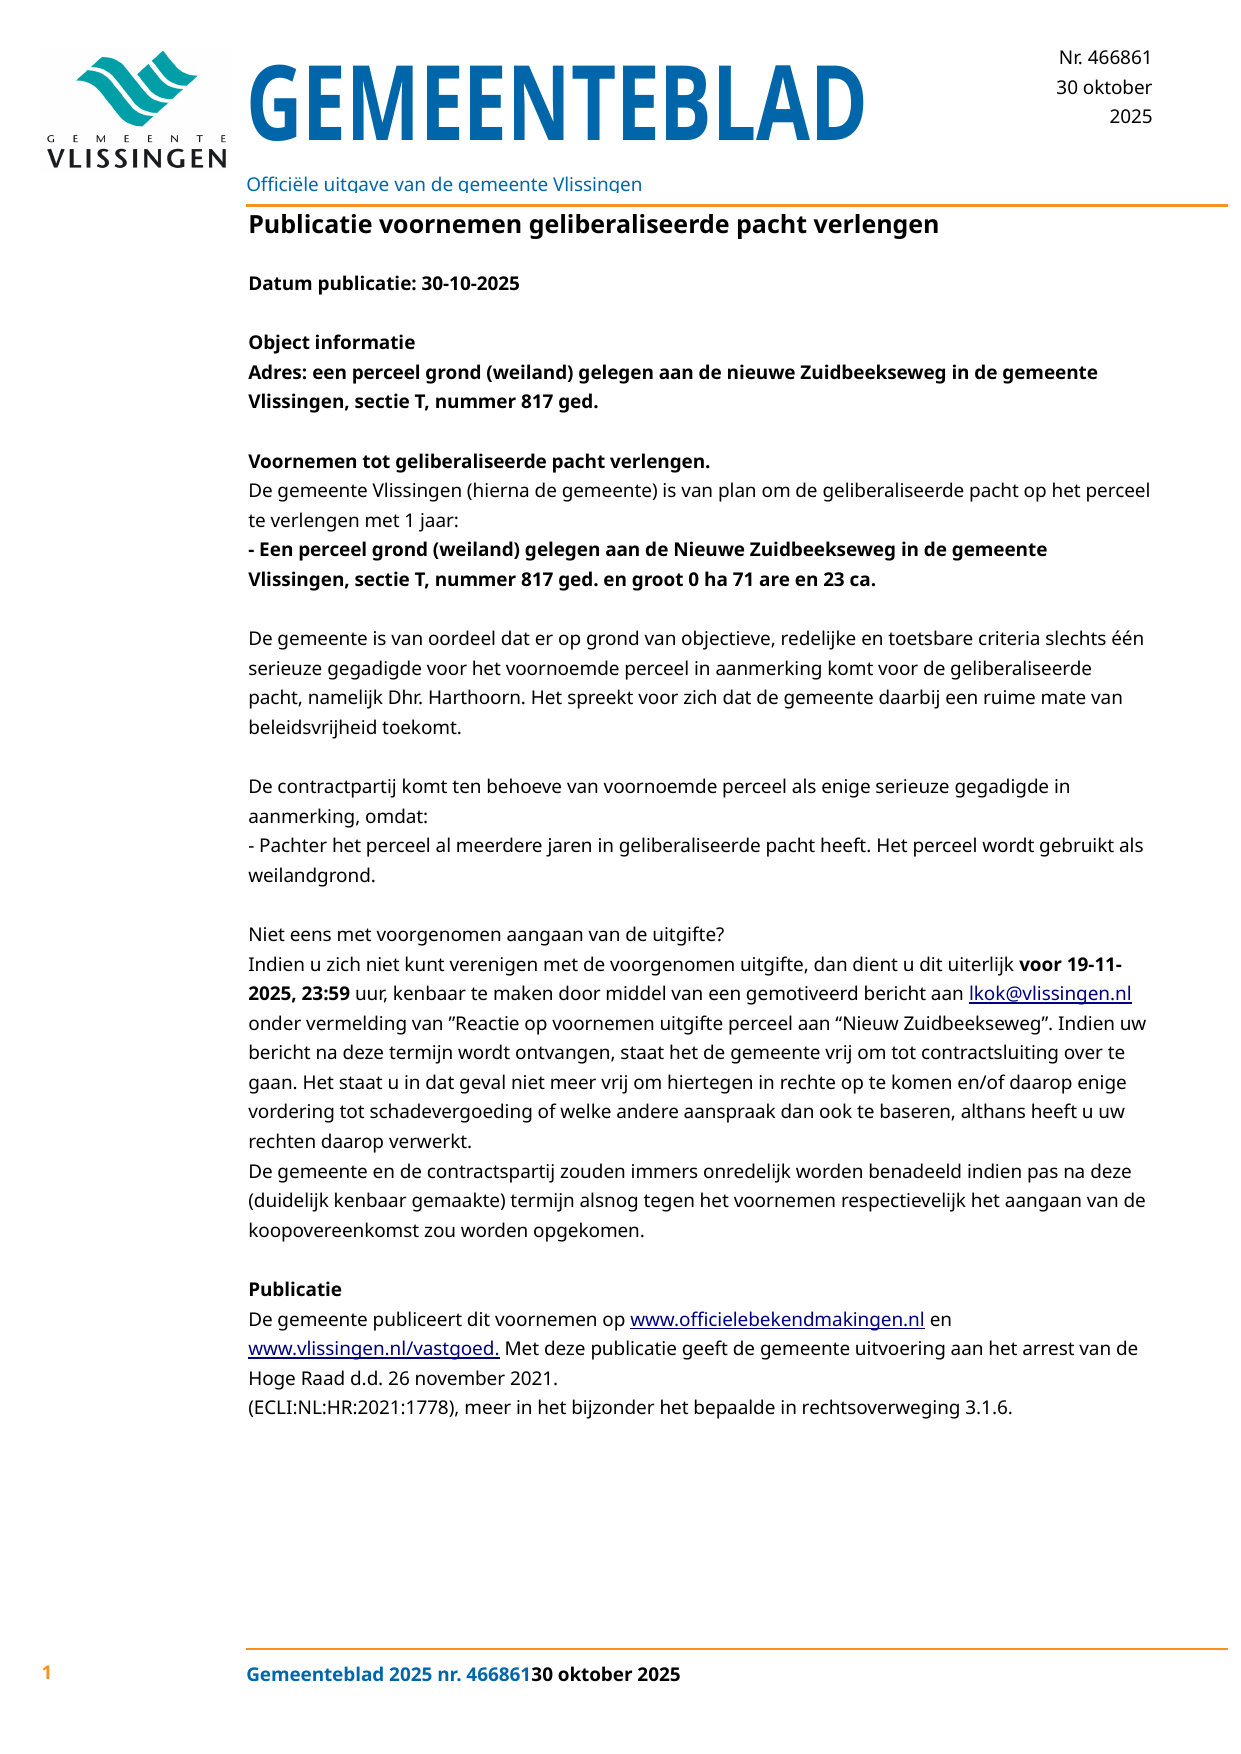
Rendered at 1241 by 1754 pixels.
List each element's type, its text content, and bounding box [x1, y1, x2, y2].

text De contractpartij komt ten behoeve van voornoemde perceel als enige serieuze gegadigde in aanmerking, omdat: [248, 773, 1152, 828]
text Datum publicatie: 30-10-2025 [248, 270, 1152, 296]
text Publicatie [248, 1276, 1152, 1302]
text De gemeente is van oordeel dat er op grond van objectieve, redelijke en toetsbare criteria slechts één serieuze gegadigde voor het voornoemde perceel in aanmerking komt voor de geliberaliseerde pacht, namelijk Dhr. Harthoorn. Het spreekt voor zich dat de gemeente daarbij een ruime mate van beleidsvrijheid toekomt. [248, 625, 1152, 740]
text Niet eens met voorgenomen aangaan van de uitgifte? [248, 921, 1152, 947]
text De gemeente en de contractspartij zouden immers onredelijk worden benadeeld indien pas na deze (duidelijk kenbaar gemaakte) termijn alsnog tegen het voornemen respectievelijk het aangaan van de koopovereenkomst zou worden opgekomen. [248, 1158, 1152, 1243]
text (ECLI:NL:HR:2021:1778), meer in het bijzonder het bepaalde in rechtsoverweging 3.1.6. [248, 1394, 1152, 1420]
text De gemeente Vlissingen (hierna de gemeente) is van plan om de geliberaliseerde pacht op het perceel te verlengen met 1 jaar: [248, 477, 1152, 533]
text Voornemen tot geliberaliseerde pacht verlengen. [248, 448, 1152, 473]
text De gemeente publiceert dit voornemen op www.officielebekendmakingen.nl en www.vlissingen.nl/vastgoed. Met deze publicatie geeft de gemeente uitvoering aan het arrest van de Hoge Raad d.d. 26 november 2021. [248, 1306, 1152, 1391]
text - Pachter het perceel al meerdere jaren in geliberaliseerde pacht heeft. Het perceel wordt gebruikt als weilandgrond. [248, 832, 1152, 888]
text Publicatie voornemen geliberaliseerde pacht verlengen [248, 207, 1152, 241]
text Adres: een perceel grond (weiland) gelegen aan de nieuwe Zuidbeekseweg in de gemeente Vlissingen, sectie T, nummer 817 ged. [248, 359, 1152, 414]
picture [41, 47, 231, 172]
text - Een perceel grond (weiland) gelegen aan de Nieuwe Zuidbeekseweg in de gemeente Vlissingen, sectie T, nummer 817 ged. en groot 0 ha 71 are en 23 ca. [248, 537, 1152, 592]
text Object informatie [248, 329, 1152, 355]
text Indien u zich niet kunt verenigen met de voorgenomen uitgifte, dan dient u dit uiterlijk voor 19-11-2025, 23:59 uur, kenbaar te maken door middel van een gemotiveerd bericht aan lkok@vlissingen.nl onder vermelding van ”Reactie op voornemen uitgifte perceel aan “Nieuw Zuidbeekseweg”. Indien uw bericht na deze termijn wordt ontvangen, staat het de gemeente vrij om tot contractsluiting over te gaan. Het staat u in dat geval niet meer vrij om hiertegen in rechte op te komen en/of daarop enige vordering tot schadevergoeding of welke andere aanspraak dan ook te baseren, althans heeft u uw rechten daarop verwerkt. [248, 951, 1152, 1154]
